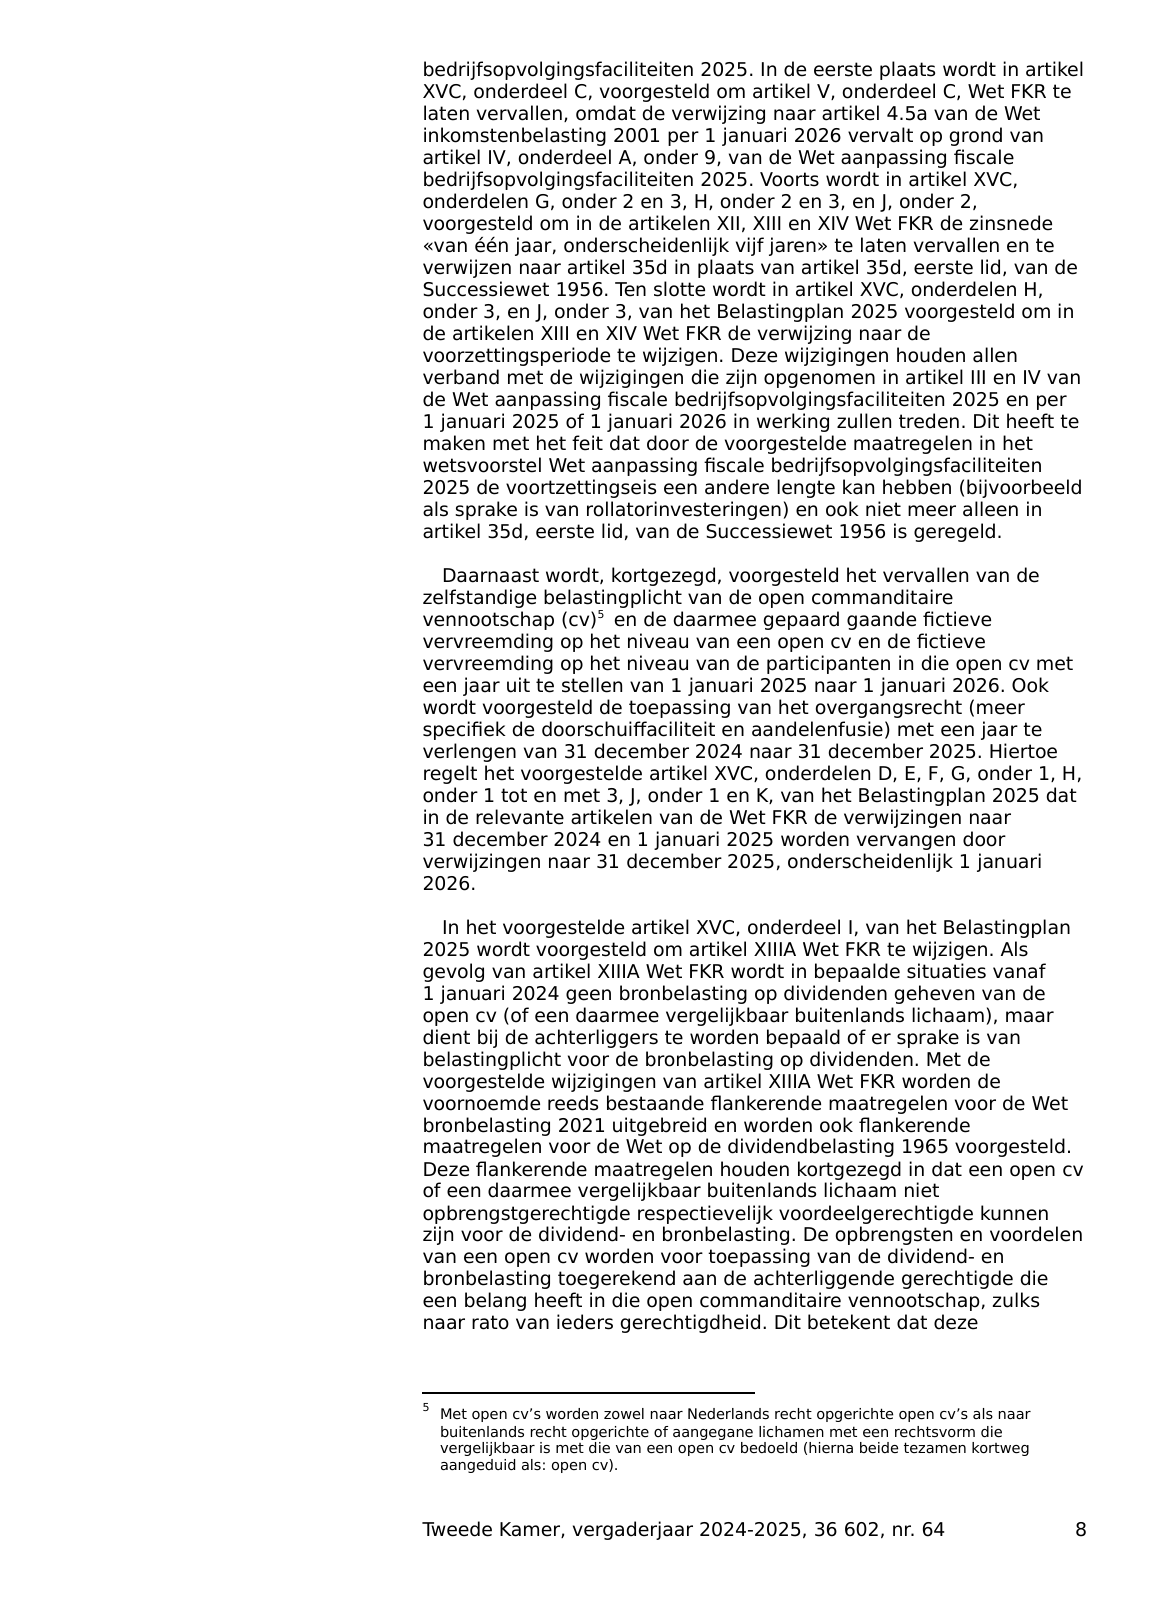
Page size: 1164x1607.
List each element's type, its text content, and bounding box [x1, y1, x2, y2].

text Daarnaast wordt, kortgezegd, voorgesteld het vervallen van de zelfstandige belastingplicht van de open commanditaire vennootschap (cv) en de daarmee gepaard gaande fictieve vervreemding op het niveau van een open cv en de fictieve vervreemding op het niveau van de participanten in die open cv met een jaar uit te stellen van 1 januari 2025 naar 1 januari 2026. Ook wordt voorgesteld de toepassing van het overgangsrecht (meer specifiek de doorschuiffaciliteit en aandelenfusie) met een jaar te verlengen van 31 december 2024 naar 31 december 2025. Hiertoe regelt het voorgestelde artikel XVC, onderdelen D, E, F, G, onder 1, H, onder 1 tot en met 3, J, onder 1 en K, van het Belastingplan 2025 dat in de relevante artikelen van de Wet FKR de verwijzingen naar 31 december 2024 en 1 januari 2025 worden vervangen door verwijzingen naar 31 december 2025, onderscheidenlijk 1 januari 2026. [422, 565, 1087, 894]
text Met open cv’s worden zowel naar Nederlands recht opgerichte open cv’s als naar buitenlands recht opgerichte of aangegane lichamen met een rechtsvorm die vergelijkbaar is met die van een open cv bedoeld (hierna beide tezamen kortweg aangeduid als: open cv). [422, 1402, 1087, 1474]
text In het voorgestelde artikel XVC, onderdeel I, van het Belastingplan 2025 wordt voorgesteld om artikel XIIIA Wet FKR te wijzigen. Als gevolg van artikel XIIIA Wet FKR wordt in bepaalde situaties vanaf 1 januari 2024 geen bronbelasting op dividenden geheven van de open cv (of een daarmee vergelijkbaar buitenlands lichaam), maar dient bij de achterliggers te worden bepaald of er sprake is van belastingplicht voor de bronbelasting op dividenden. Met de voorgestelde wijzigingen van artikel XIIIA Wet FKR worden de voornoemde reeds bestaande flankerende maatregelen voor de Wet bronbelasting 2021 uitgebreid en worden ook flankerende maatregelen voor de Wet op de dividendbelasting 1965 voorgesteld. Deze flankerende maatregelen houden kortgezegd in dat een open cv of een daarmee vergelijkbaar buitenlands lichaam niet opbrengstgerechtigde respectievelijk voordeelgerechtigde kunnen zijn voor de dividend- en bronbelasting. De opbrengsten en voordelen van een open cv worden voor toepassing van de dividend- en bronbelasting toegerekend aan de achterliggende gerechtigde die een belang heeft in die open commanditaire vennootschap, zulks naar rato van ieders gerechtigdheid. Dit betekent dat deze [422, 917, 1087, 1334]
text bedrijfsopvolgingsfaciliteiten 2025. In de eerste plaats wordt in artikel XVC, onderdeel C, voorgesteld om artikel V, onderdeel C, Wet FKR te laten vervallen, omdat de verwijzing naar artikel 4.5a van de Wet inkomstenbelasting 2001 per 1 januari 2026 vervalt op grond van artikel IV, onderdeel A, onder 9, van de Wet aanpassing fiscale bedrijfsopvolgingsfaciliteiten 2025. Voorts wordt in artikel XVC, onderdelen G, onder 2 en 3, H, onder 2 en 3, en J, onder 2, voorgesteld om in de artikelen XII, XIII en XIV Wet FKR de zinsnede «van één jaar, onderscheidenlijk vijf jaren» te laten vervallen en te verwijzen naar artikel 35d in plaats van artikel 35d, eerste lid, van de Successiewet 1956. Ten slotte wordt in artikel XVC, onderdelen H, onder 3, en J, onder 3, van het Belastingplan 2025 voorgesteld om in de artikelen XIII en XIV Wet FKR de verwijzing naar de voorzettingsperiode te wijzigen. Deze wijzigingen houden allen verband met de wijzigingen die zijn opgenomen in artikel III en IV van de Wet aanpassing fiscale bedrijfsopvolgingsfaciliteiten 2025 en per 1 januari 2025 of 1 januari 2026 in werking zullen treden. Dit heeft te maken met het feit dat door de voorgestelde maatregelen in het wetsvoorstel Wet aanpassing fiscale bedrijfsopvolgingsfaciliteiten 2025 de voortzettingseis een andere lengte kan hebben (bijvoorbeeld als sprake is van rollatorinvesteringen) en ook niet meer alleen in artikel 35d, eerste lid, van de Successiewet 1956 is geregeld. [422, 59, 1087, 543]
